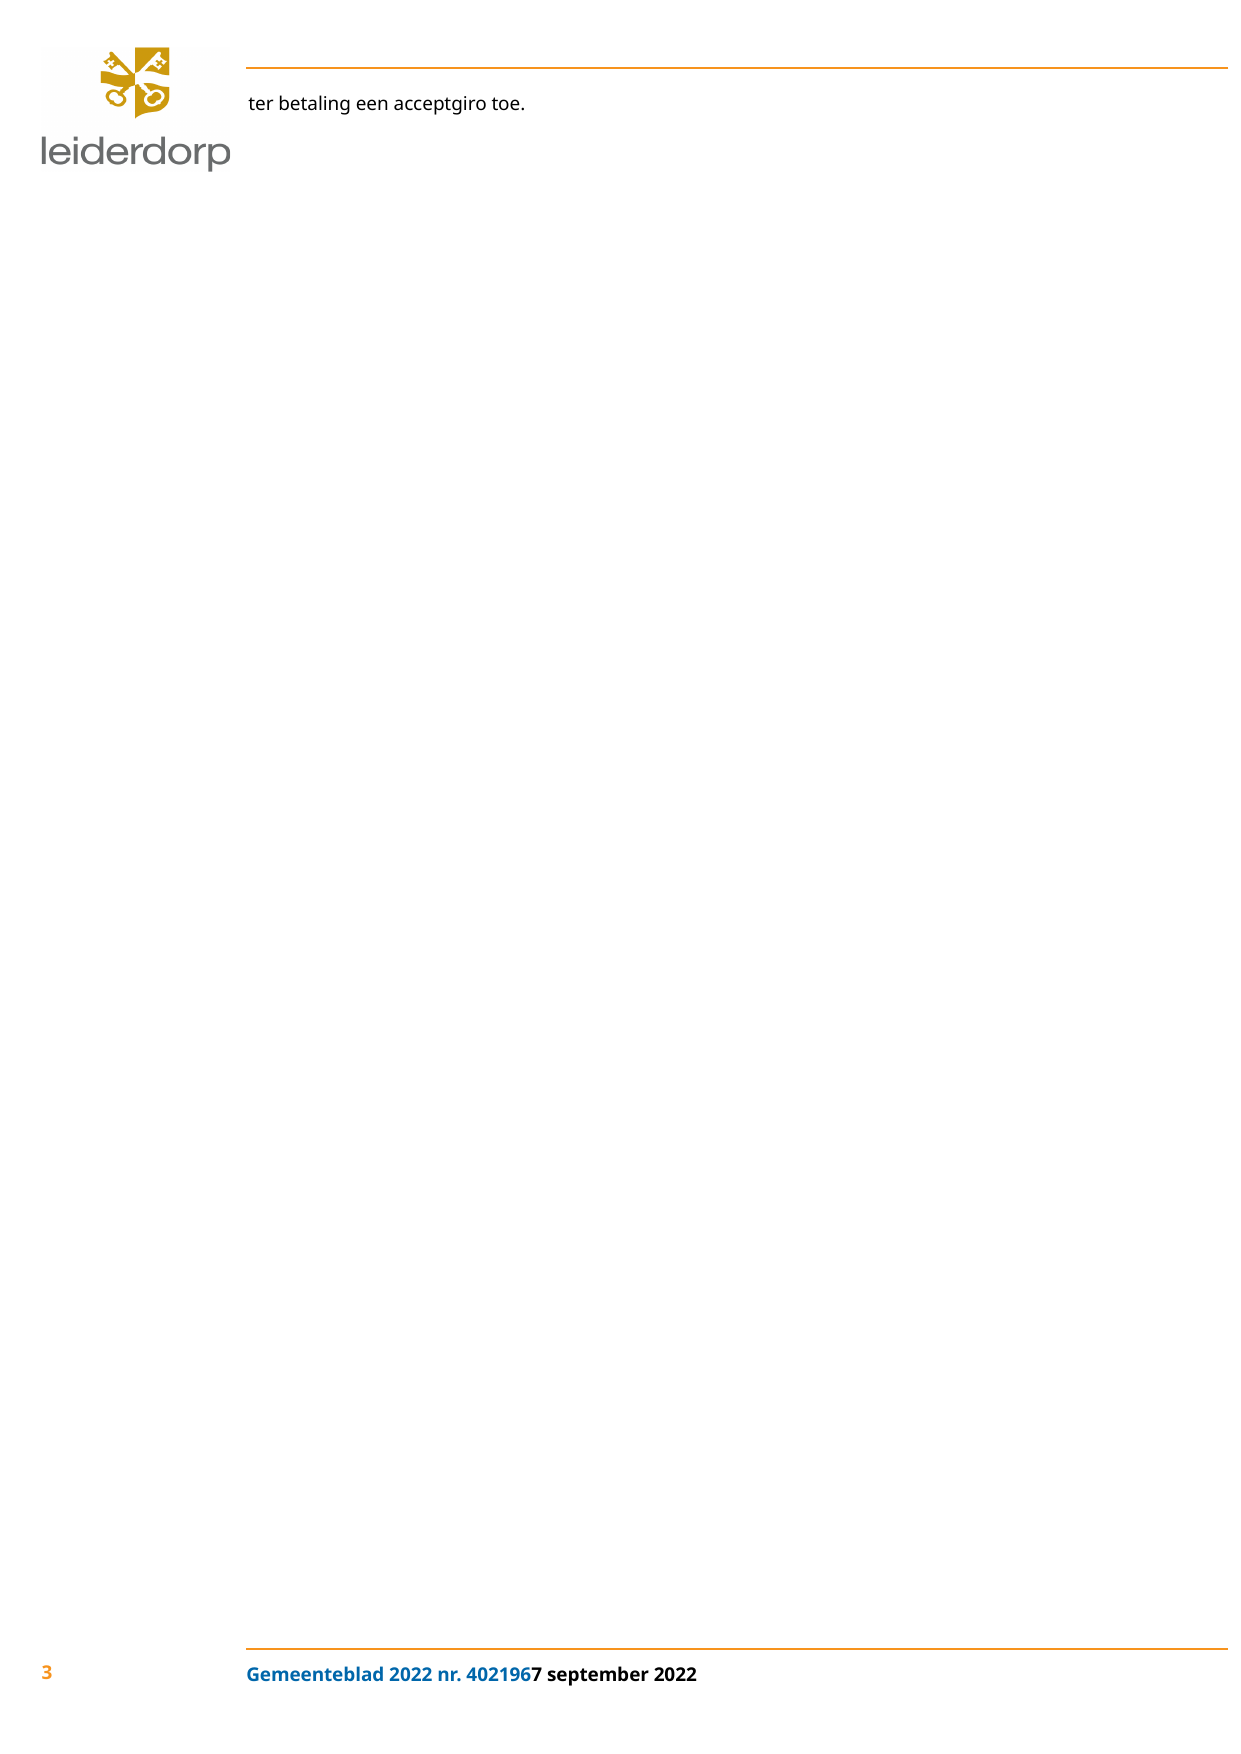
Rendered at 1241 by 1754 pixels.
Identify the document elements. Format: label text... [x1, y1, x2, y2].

text ter betaling een acceptgiro toe. [248, 95, 1152, 114]
picture [41, 47, 231, 172]
